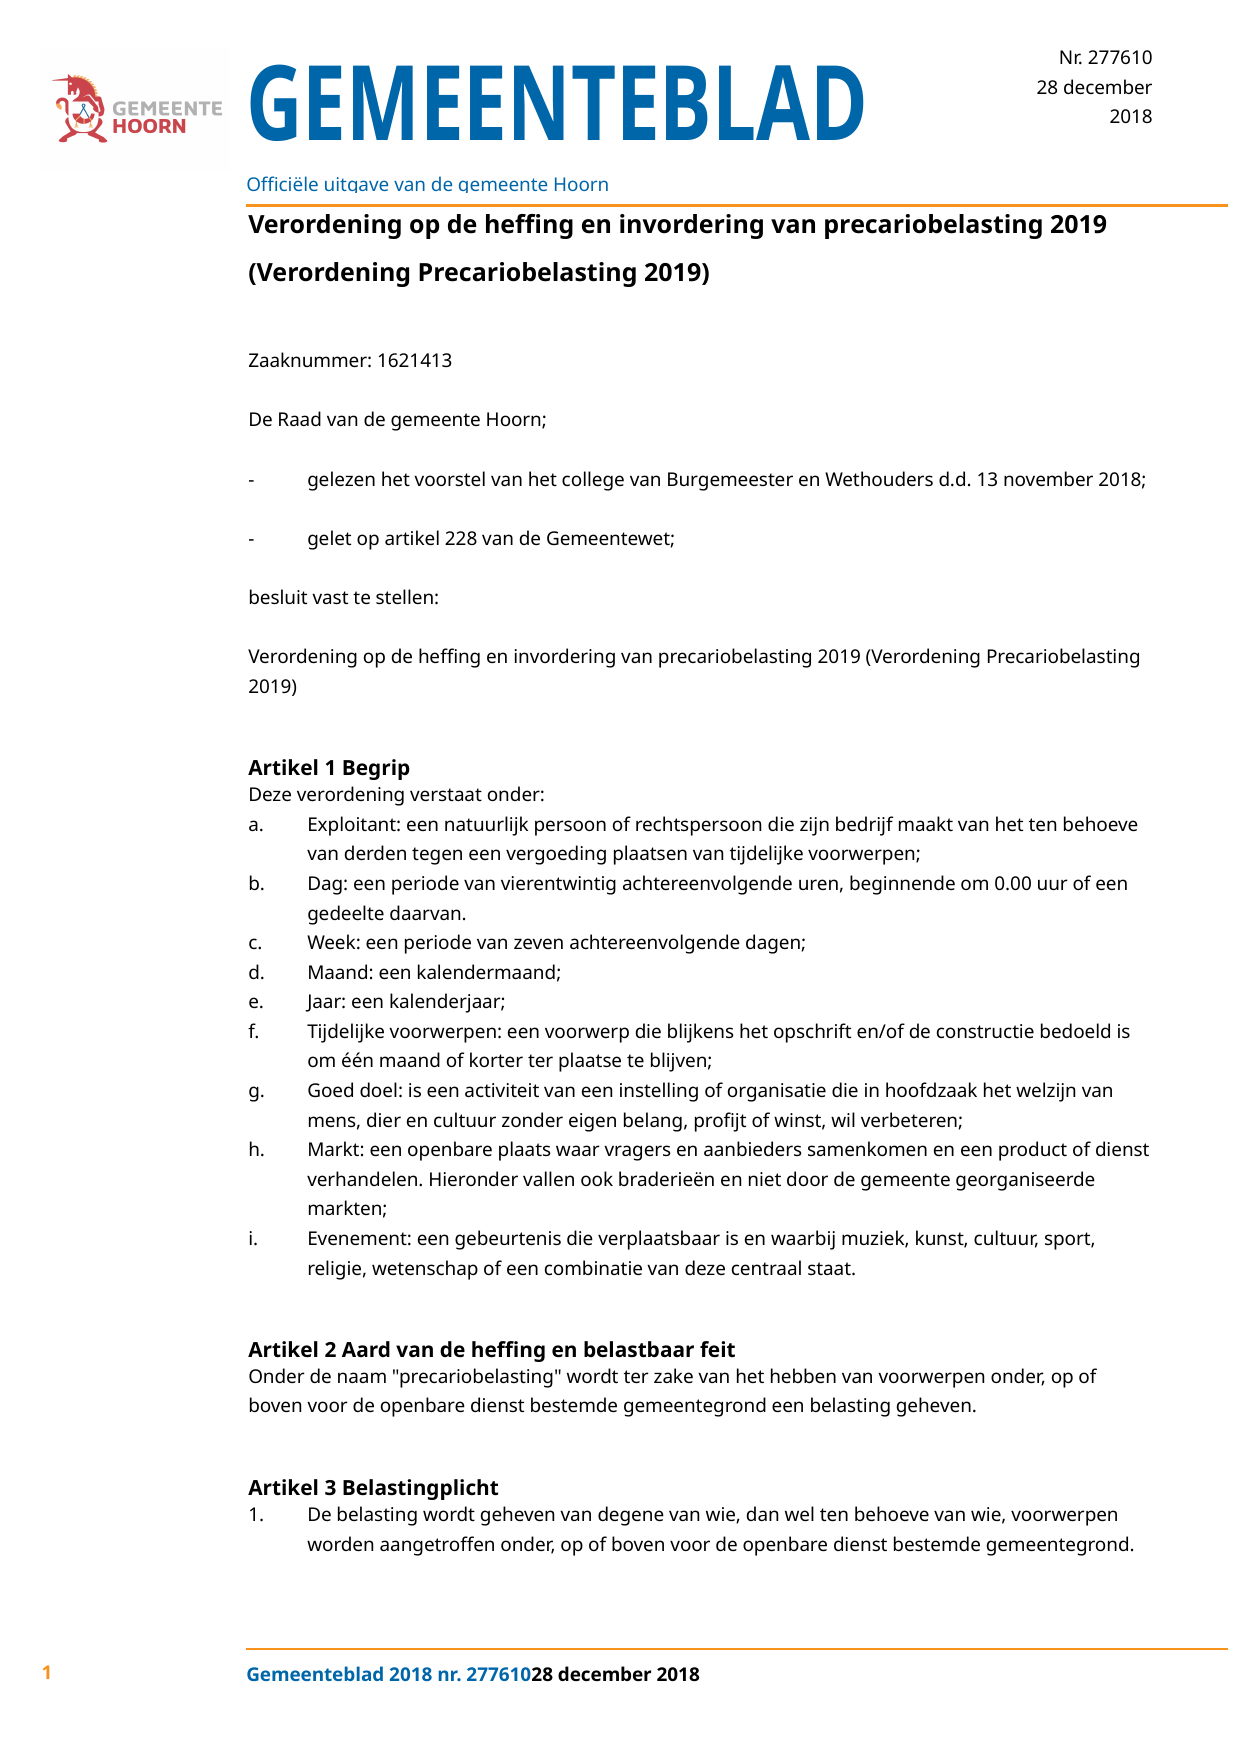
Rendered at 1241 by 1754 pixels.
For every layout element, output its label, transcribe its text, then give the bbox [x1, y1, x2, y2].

list Dag: een periode van vierentwintig achtereenvolgende uren, beginnende om 0.00 uur of een gedeelte daarvan. [248, 870, 1152, 925]
text De Raad van de gemeente Hoorn; [248, 407, 1152, 432]
list gelezen het voorstel van het college van Burgemeester en Wethouders d.d. 13 november 2018; [248, 466, 1152, 492]
list Jaar: een kalenderjaar; [248, 988, 1152, 1014]
list Week: een periode van zeven achtereenvolgende dagen; [248, 929, 1152, 955]
text Deze verordening verstaat onder: [248, 781, 1152, 807]
list Markt: een openbare plaats waar vragers en aanbieders samenkomen en een product of dienst verhandelen. Hieronder vallen ook braderieën en niet door de gemeente georganiseerde markten; [248, 1136, 1152, 1221]
list De belasting wordt geheven van degene van wie, dan wel ten behoeve van wie, voorwerpen worden aangetroffen onder, op of boven voor de openbare dienst bestemde gemeentegrond. [248, 1501, 1152, 1556]
list Tijdelijke voorwerpen: een voorwerp die blijkens het opschrift en/of de constructie bedoeld is om één maand of korter ter plaatse te blijven; [248, 1018, 1152, 1073]
text besluit vast te stellen: [248, 584, 1152, 610]
list Goed doel: is een activiteit van een instelling of organisatie die in hoofdzaak het welzijn van mens, dier en cultuur zonder eigen belang, profijt of winst, wil verbeteren; [248, 1077, 1152, 1132]
text Artikel 2 Aard van de heffing en belastbaar feit [248, 1335, 1152, 1363]
list gelet op artikel 228 van de Gemeentewet; [248, 525, 1152, 551]
text Zaaknummer: 1621413 [248, 347, 1152, 373]
picture [41, 47, 231, 172]
text Artikel 3 Belastingplicht [248, 1473, 1152, 1501]
text Verordening op de heffing en invordering van precariobelasting 2019 (Verordening Precariobelasting 2019) [248, 643, 1152, 699]
list Maand: een kalendermaand; [248, 959, 1152, 984]
text Artikel 1 Begrip [248, 753, 1152, 781]
list Evenement: een gebeurtenis die verplaatsbaar is en waarbij muziek, kunst, cultuur, sport, religie, wetenschap of een combinatie van deze centraal staat. [248, 1225, 1152, 1280]
text Onder de naam "precariobelasting" wordt ter zake van het hebben van voorwerpen onder, op of boven voor de openbare dienst bestemde gemeentegrond een belasting geheven. [248, 1363, 1152, 1418]
list Exploitant: een natuurlijk persoon of rechtspersoon die zijn bedrijf maakt van het ten behoeve van derden tegen een vergoeding plaatsen van tijdelijke voorwerpen; [248, 811, 1152, 866]
text Verordening op de heffing en invordering van precariobelasting 2019 (Verordening Precariobelasting 2019) [248, 207, 1152, 288]
